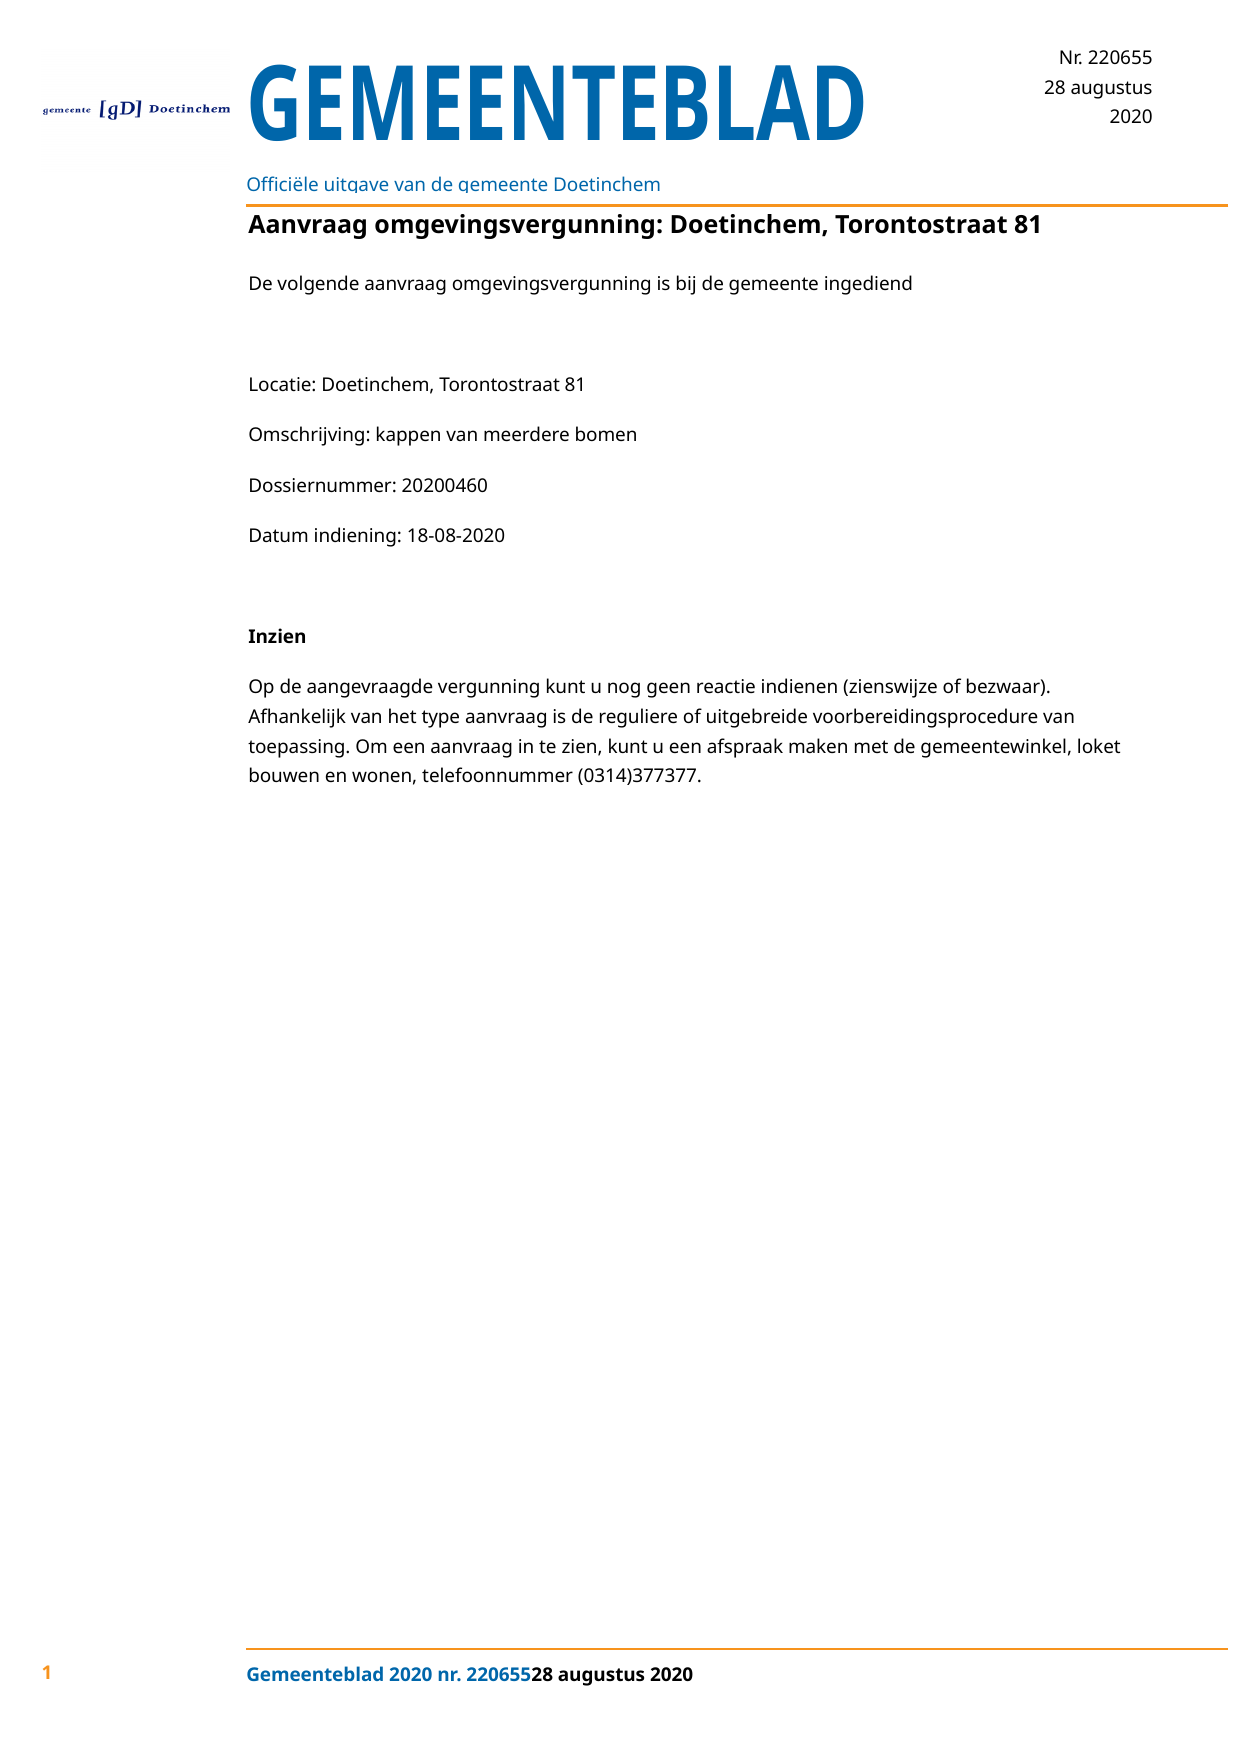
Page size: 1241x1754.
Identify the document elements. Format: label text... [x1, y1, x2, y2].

text Datum indiening: 18-08-2020 [248, 522, 1152, 548]
text Inzien [248, 623, 1152, 649]
text Aanvraag omgevingsvergunning: Doetinchem, Torontostraat 81 [248, 207, 1152, 241]
text Dossiernummer: 20200460 [248, 472, 1152, 498]
text De volgende aanvraag omgevingsvergunning is bij de gemeente ingediend [248, 270, 1152, 296]
text Op de aangevraagde vergunning kunt u nog geen reactie indienen (zienswijze of bezwaar). Afhankelijk van het type aanvraag is de reguliere of uitgebreide voorbereidingsprocedure van toepassing. Om een aanvraag in te zien, kunt u een afspraak maken met de gemeentewinkel, loket bouwen en wonen, telefoonnummer (0314)377377. [248, 674, 1152, 788]
picture [41, 47, 231, 172]
text Omschrijving: kappen van meerdere bomen [248, 422, 1152, 447]
text Locatie: Doetinchem, Torontostraat 81 [248, 371, 1152, 397]
